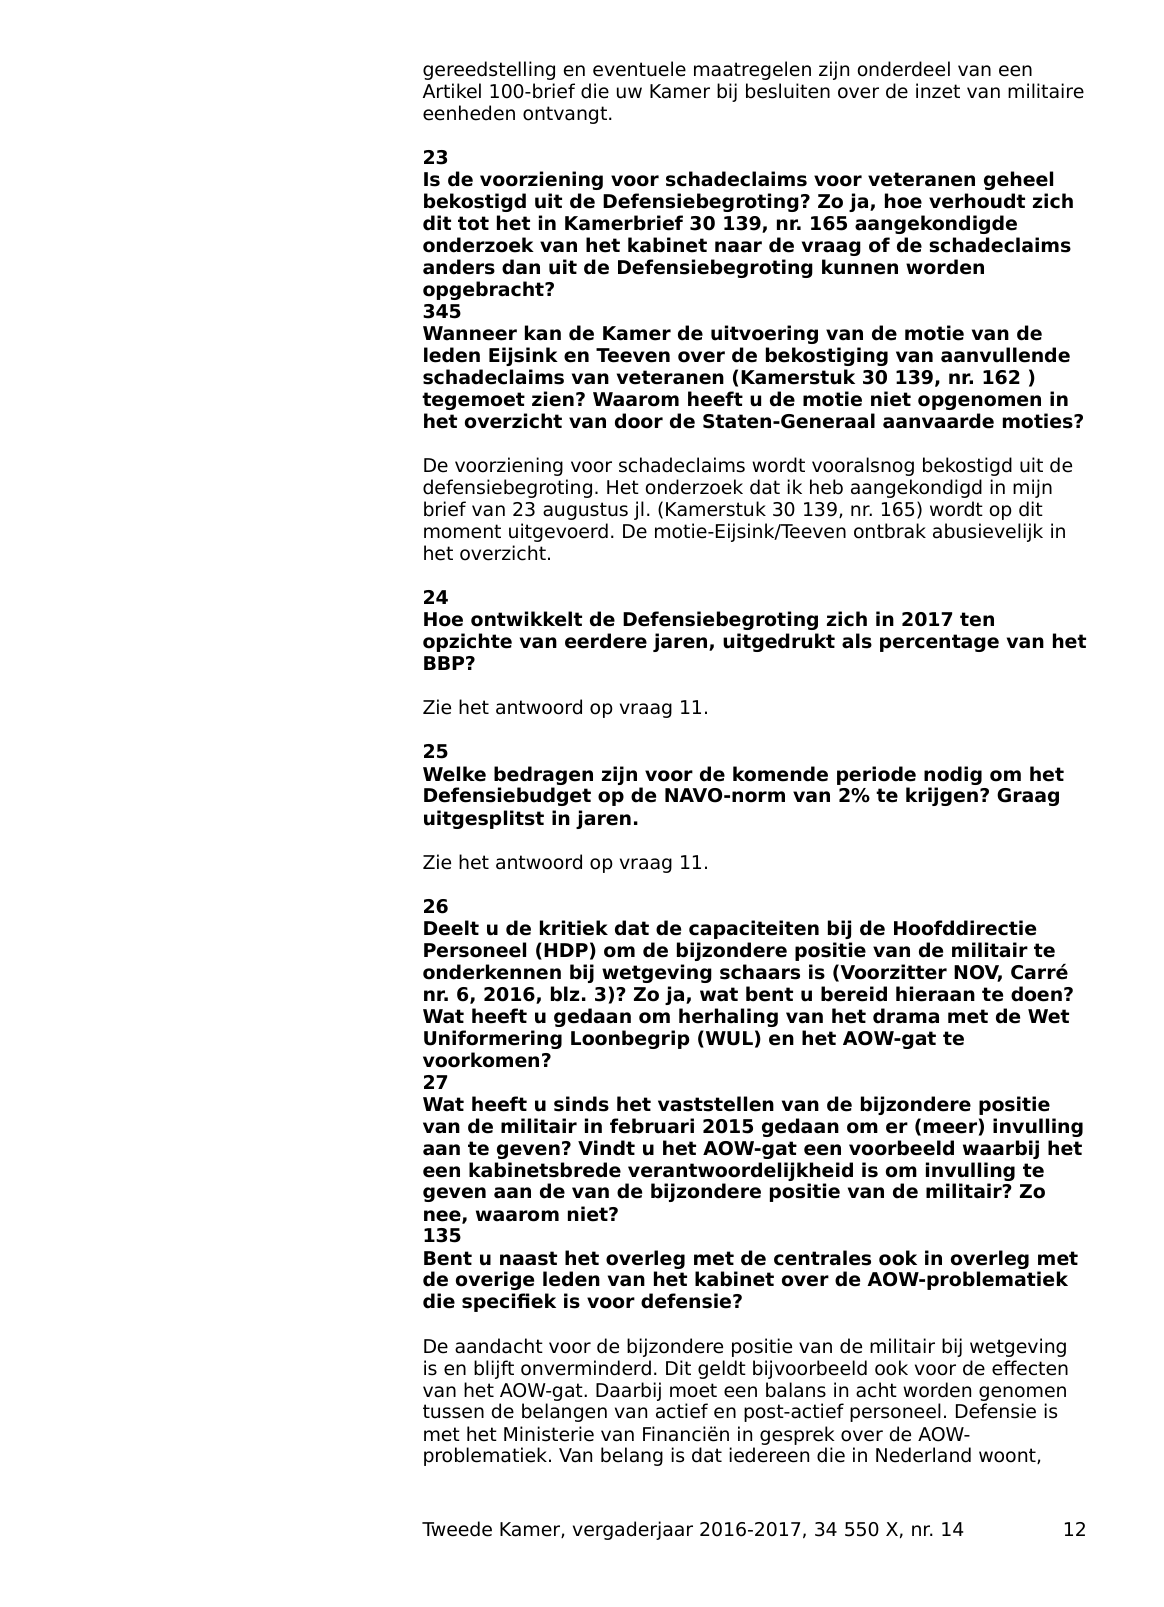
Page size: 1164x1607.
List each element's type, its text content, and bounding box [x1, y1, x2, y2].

text 24 [422, 587, 1087, 609]
text 25 [422, 741, 1087, 763]
text 345 [422, 301, 1087, 323]
text Bent u naast het overleg met de centrales ook in overleg met de overige leden van het kabinet over de AOW-problematiek die specifiek is voor defensie? [422, 1247, 1087, 1313]
text 27 [422, 1072, 1087, 1093]
text Wat heeft u sinds het vaststellen van de bijzondere positie van de militair in februari 2015 gedaan om er (meer) invulling aan te geven? Vindt u het AOW-gat een voorbeeld waarbij het een kabinetsbrede verantwoordelijkheid is om invulling te geven aan de van de bijzondere positie van de militair? Zo nee, waarom niet? [422, 1093, 1087, 1225]
text 23 [422, 147, 1087, 169]
text 26 [422, 896, 1087, 918]
text Deelt u de kritiek dat de capaciteiten bij de Hoofddirectie Personeel (HDP) om de bijzondere positie van de militair te onderkennen bij wetgeving schaars is (Voorzitter NOV, Carré nr. 6, 2016, blz. 3)? Zo ja, wat bent u bereid hieraan te doen? Wat heeft u gedaan om herhaling van het drama met de Wet Uniformering Loonbegrip (WUL) en het AOW-gat te voorkomen? [422, 918, 1087, 1072]
text Is de voorziening voor schadeclaims voor veteranen geheel bekostigd uit de Defensiebegroting? Zo ja, hoe verhoudt zich dit tot het in Kamerbrief 30 139, nr. 165 aangekondigde onderzoek van het kabinet naar de vraag of de schadeclaims anders dan uit de Defensiebegroting kunnen worden opgebracht? [422, 169, 1087, 301]
text Zie het antwoord op vraag 11. [422, 852, 1087, 873]
text gereedstelling en eventuele maatregelen zijn onderdeel van een Artikel 100-brief die uw Kamer bij besluiten over de inzet van militaire eenheden ontvangt. [422, 59, 1087, 125]
text Hoe ontwikkelt de Defensiebegroting zich in 2017 ten opzichte van eerdere jaren, uitgedrukt als percentage van het BBP? [422, 609, 1087, 675]
text De aandacht voor de bijzondere positie van de militair bij wetgeving is en blijft onverminderd. Dit geldt bijvoorbeeld ook voor de effecten van het AOW-gat. Daarbij moet een balans in acht worden genomen tussen de belangen van actief en post-actief personeel. Defensie is met het Ministerie van Financiën in gesprek over de AOW-problematiek. Van belang is dat iedereen die in Nederland woont, [422, 1336, 1087, 1467]
text De voorziening voor schadeclaims wordt vooralsnog bekostigd uit de defensiebegroting. Het onderzoek dat ik heb aangekondigd in mijn brief van 23 augustus jl. (Kamerstuk 30 139, nr. 165) wordt op dit moment uitgevoerd. De motie-Eijsink/Teeven ontbrak abusievelijk in het overzicht. [422, 455, 1087, 565]
text 135 [422, 1225, 1087, 1247]
text Welke bedragen zijn voor de komende periode nodig om het Defensiebudget op de NAVO-norm van 2% te krijgen? Graag uitgesplitst in jaren. [422, 763, 1087, 829]
text Wanneer kan de Kamer de uitvoering van de motie van de leden Eijsink en Teeven over de bekostiging van aanvullende schadeclaims van veteranen (Kamerstuk 30 139, nr. 162 ) tegemoet zien? Waarom heeft u de motie niet opgenomen in het overzicht van door de Staten-Generaal aanvaarde moties? [422, 323, 1087, 433]
text Zie het antwoord op vraag 11. [422, 697, 1087, 719]
